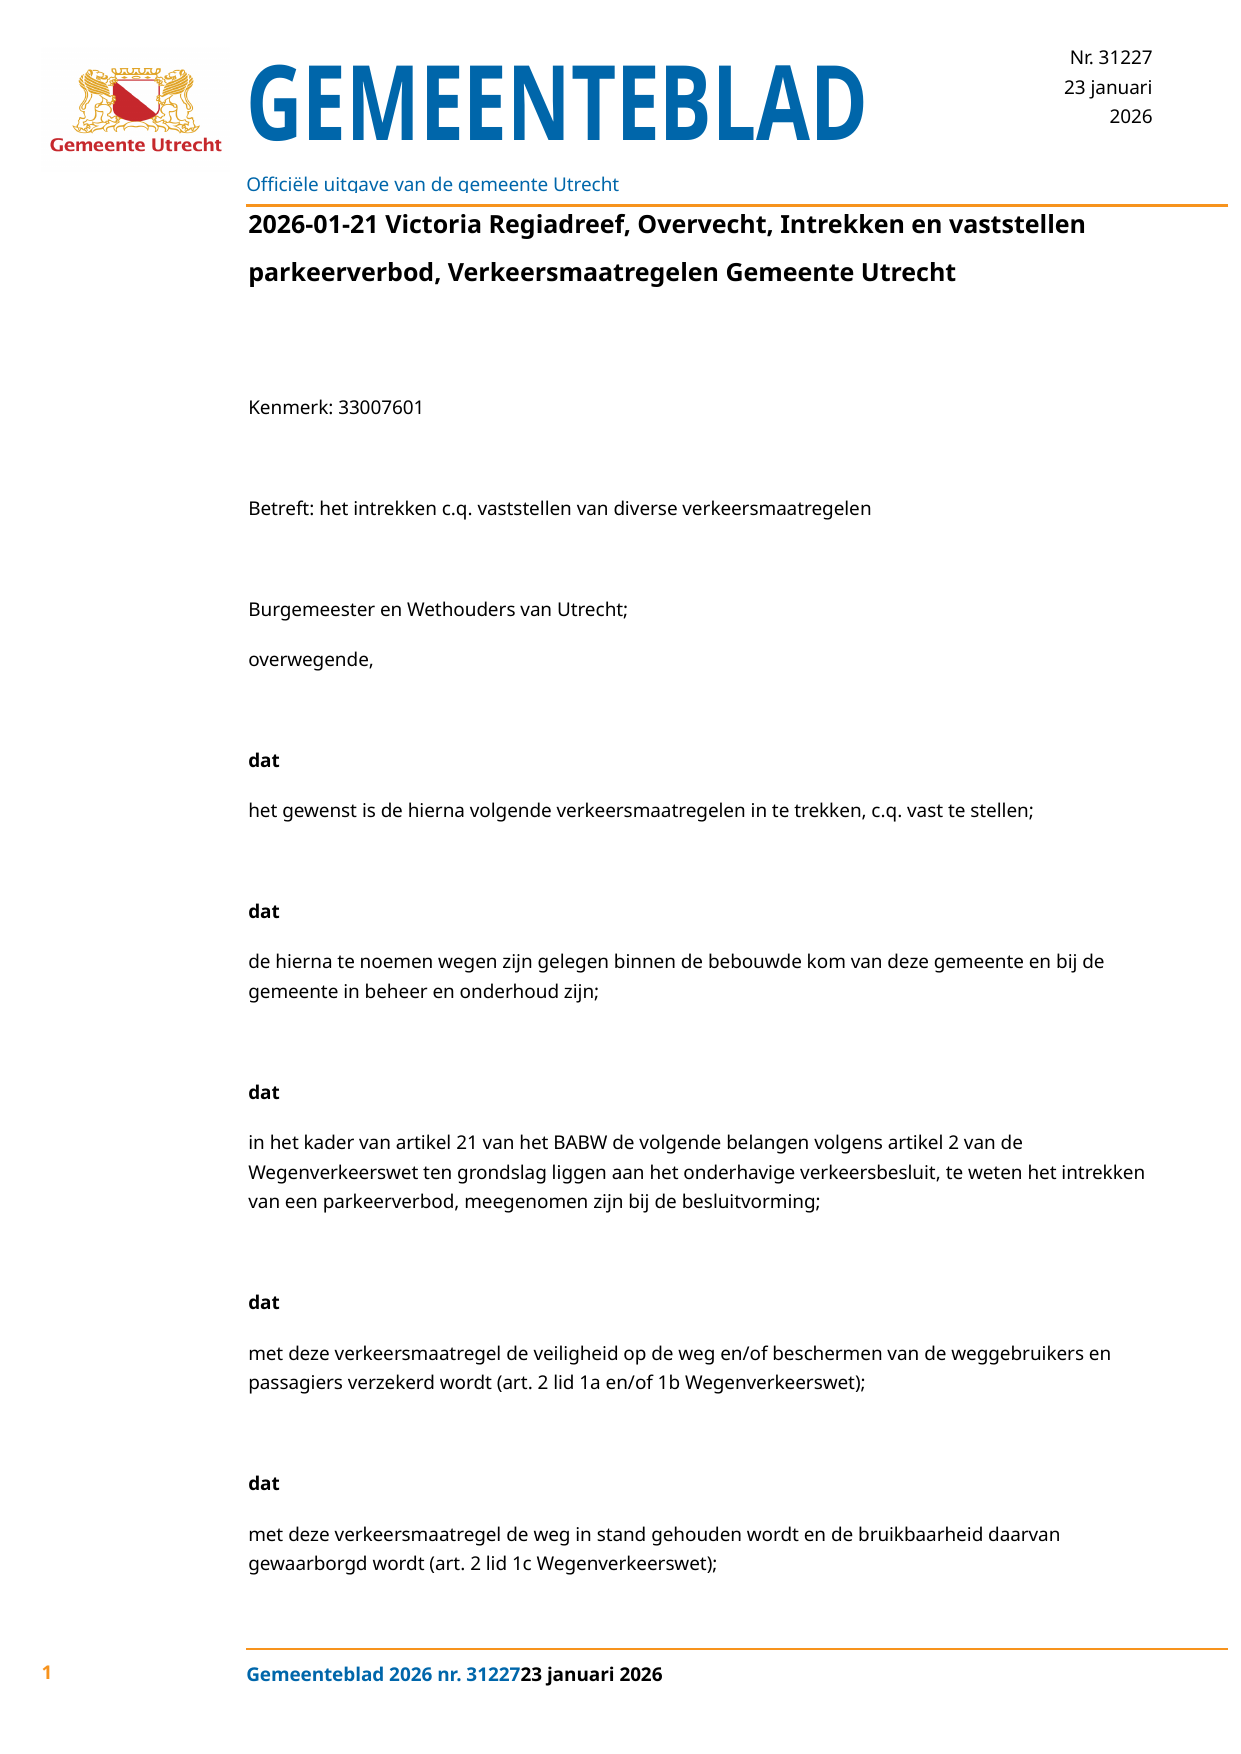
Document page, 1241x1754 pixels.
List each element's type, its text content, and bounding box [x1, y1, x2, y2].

text het gewenst is de hierna volgende verkeersmaatregelen in te trekken, c.q. vast te stellen; [248, 797, 1152, 823]
text Betreft: het intrekken c.q. vaststellen van diverse verkeersmaatregelen [248, 495, 1152, 521]
text Kenmerk: 33007601 [248, 394, 1152, 420]
text Burgemeester en Wethouders van Utrecht; [248, 596, 1152, 621]
picture [41, 47, 231, 172]
text 2026-01-21 Victoria Regiadreef, Overvecht, Intrekken en vaststellen parkeerverbod, Verkeersmaatregelen Gemeente Utrecht [248, 207, 1152, 288]
text dat [248, 898, 1152, 924]
text met deze verkeersmaatregel de weg in stand gehouden wordt en de bruikbaarheid daarvan gewaarborgd wordt (art. 2 lid 1c Wegenverkeerswet); [248, 1521, 1152, 1576]
text in het kader van artikel 21 van het BABW de volgende belangen volgens artikel 2 van de Wegenverkeerswet ten grondslag liggen aan het onderhavige verkeersbesluit, te weten het intrekken van een parkeerverbod, meegenomen zijn bij de besluitvorming; [248, 1129, 1152, 1214]
text dat [248, 747, 1152, 773]
text de hierna te noemen wegen zijn gelegen binnen de bebouwde kom van deze gemeente en bij de gemeente in beheer en onderhoud zijn; [248, 949, 1152, 1004]
text met deze verkeersmaatregel de veiligheid op de weg en/of beschermen van de weggebruikers en passagiers verzekerd wordt (art. 2 lid 1a en/of 1b Wegenverkeerswet); [248, 1340, 1152, 1395]
text dat [248, 1470, 1152, 1496]
text dat [248, 1289, 1152, 1315]
text dat [248, 1079, 1152, 1105]
text overwegende, [248, 646, 1152, 672]
